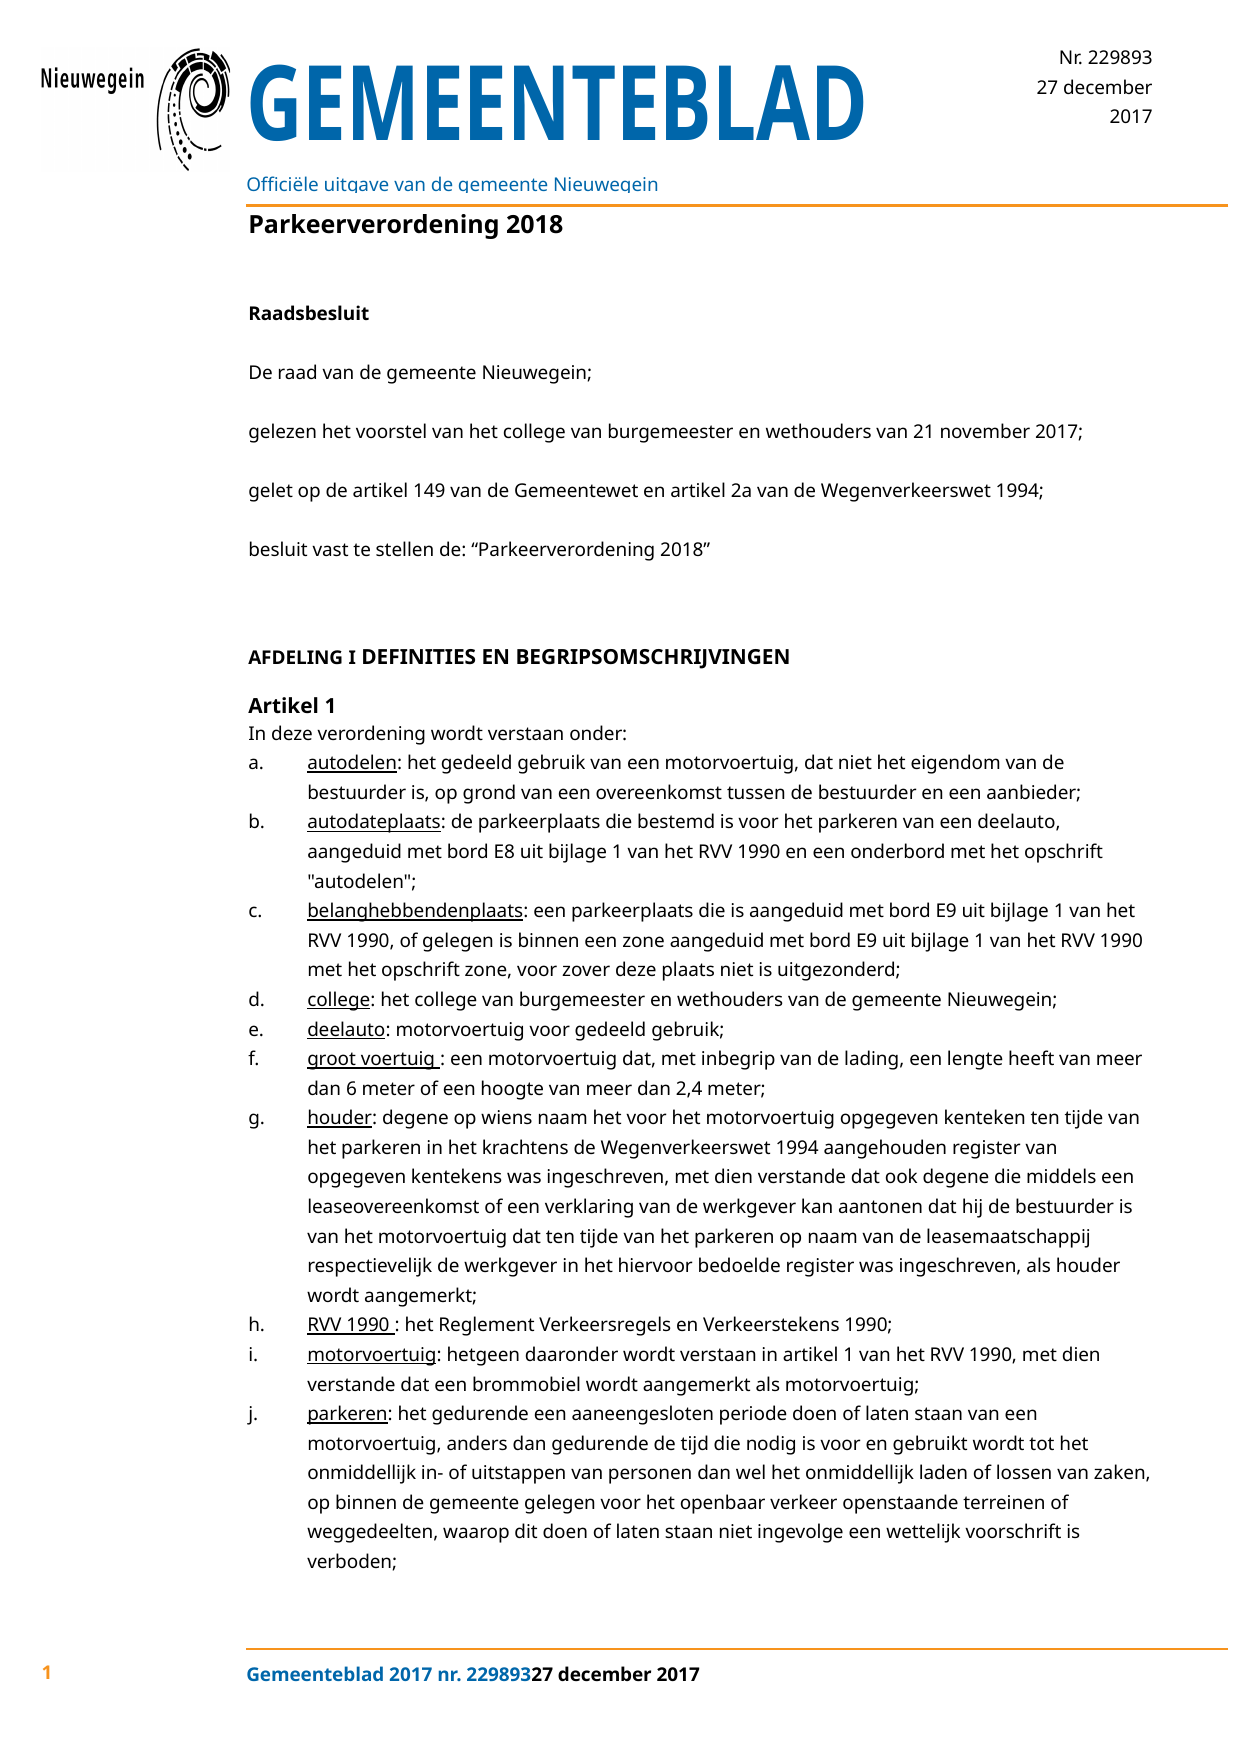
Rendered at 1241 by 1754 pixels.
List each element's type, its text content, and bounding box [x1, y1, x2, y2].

list parkeren: het gedurende een aaneengesloten periode doen of laten staan van een motorvoertuig, anders dan gedurende de tijd die nodig is voor en gebruikt wordt tot het onmiddellijk in- of uitstappen van personen dan wel het onmiddellijk laden of lossen van zaken, op binnen de gemeente gelegen voor het openbaar verkeer openstaande terreinen of weggedeelten, waarop dit doen of laten staan niet ingevolge een wettelijk voorschrift is verboden; [248, 1400, 1152, 1574]
text Raadsbesluit [248, 300, 1152, 326]
list autodateplaats: de parkeerplaats die bestemd is voor het parkeren van een deelauto, aangeduid met bord E8 uit bijlage 1 van het RVV 1990 en een onderbord met het opschrift "autodelen"; [248, 809, 1152, 894]
list houder: degene op wiens naam het voor het motorvoertuig opgegeven kenteken ten tijde van het parkeren in het krachtens de Wegenverkeerswet 1994 aangehouden register van opgegeven kentekens was ingeschreven, met dien verstande dat ook degene die middels een leaseovereenkomst of een verklaring van de werkgever kan aantonen dat hij de bestuurder is van het motorvoertuig dat ten tijde van het parkeren op naam van de leasemaatschappij respectievelijk de werkgever in het hiervoor bedoelde register was ingeschreven, als houder wordt aangemerkt; [248, 1104, 1152, 1308]
list RVV 1990 : het Reglement Verkeersregels en Verkeerstekens 1990; [248, 1312, 1152, 1337]
text Parkeerverordening 2018 [248, 207, 1152, 241]
list college: het college van burgemeester en wethouders van de gemeente Nieuwegein; [248, 986, 1152, 1012]
text besluit vast te stellen de: “Parkeerverordening 2018” [248, 537, 1152, 562]
picture [41, 47, 231, 172]
text gelezen het voorstel van het college van burgemeester en wethouders van 21 november 2017; [248, 418, 1152, 444]
list autodelen: het gedeeld gebruik van een motorvoertuig, dat niet het eigendom van de bestuurder is, op grond van een overeenkomst tussen de bestuurder en een aanbieder; [248, 749, 1152, 805]
text De raad van de gemeente Nieuwegein; [248, 359, 1152, 385]
text AFDELING I DEFINITIES EN BEGRIPSOMSCHRIJVINGEN [248, 642, 1152, 671]
text gelet op de artikel 149 van de Gemeentewet en artikel 2a van de Wegenverkeerswet 1994; [248, 477, 1152, 503]
list groot voertuig : een motorvoertuig dat, met inbegrip van de lading, een lengte heeft van meer dan 6 meter of een hoogte van meer dan 2,4 meter; [248, 1045, 1152, 1101]
text Artikel 1 [248, 692, 1152, 720]
list belanghebbendenplaats: een parkeerplaats die is aangeduid met bord E9 uit bijlage 1 van het RVV 1990, of gelegen is binnen een zone aangeduid met bord E9 uit bijlage 1 van het RVV 1990 met het opschrift zone, voor zover deze plaats niet is uitgezonderd; [248, 897, 1152, 982]
list deelauto: motorvoertuig voor gedeeld gebruik; [248, 1016, 1152, 1042]
list motorvoertuig: hetgeen daaronder wordt verstaan in artikel 1 van het RVV 1990, met dien verstande dat een brommobiel wordt aangemerkt als motorvoertuig; [248, 1341, 1152, 1397]
text In deze verordening wordt verstaan onder: [248, 720, 1152, 746]
